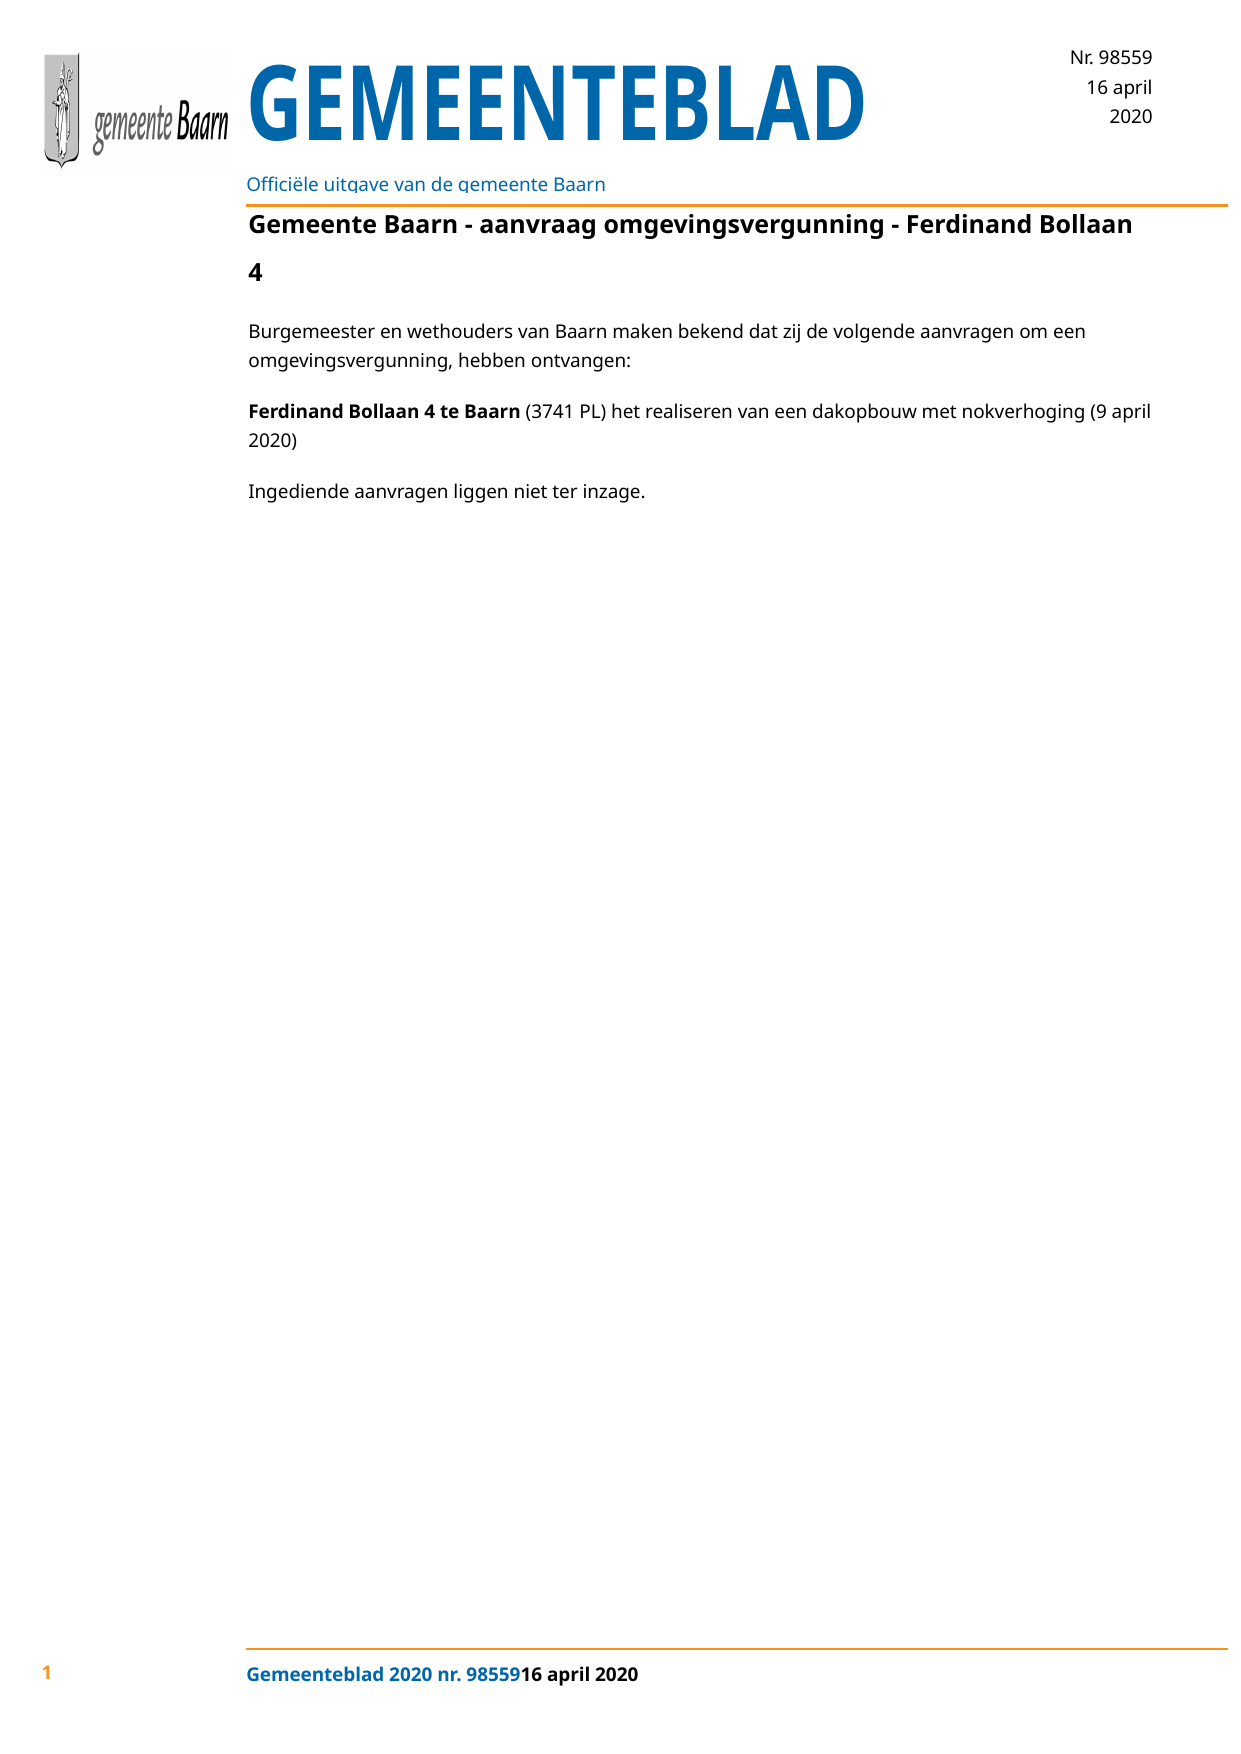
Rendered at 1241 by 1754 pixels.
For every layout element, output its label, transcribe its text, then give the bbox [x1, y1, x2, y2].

text Ingediende aanvragen liggen niet ter inzage. [248, 478, 1152, 504]
picture [41, 47, 231, 172]
text Burgemeester en wethouders van Baarn maken bekend dat zij de volgende aanvragen om een omgevingsvergunning, hebben ontvangen: [248, 318, 1152, 373]
text Gemeente Baarn - aanvraag omgevingsvergunning - Ferdinand Bollaan 4 [248, 207, 1152, 288]
text Ferdinand Bollaan 4 te Baarn (3741 PL) het realiseren van een dakopbouw met nokverhoging (9 april 2020) [248, 398, 1152, 453]
